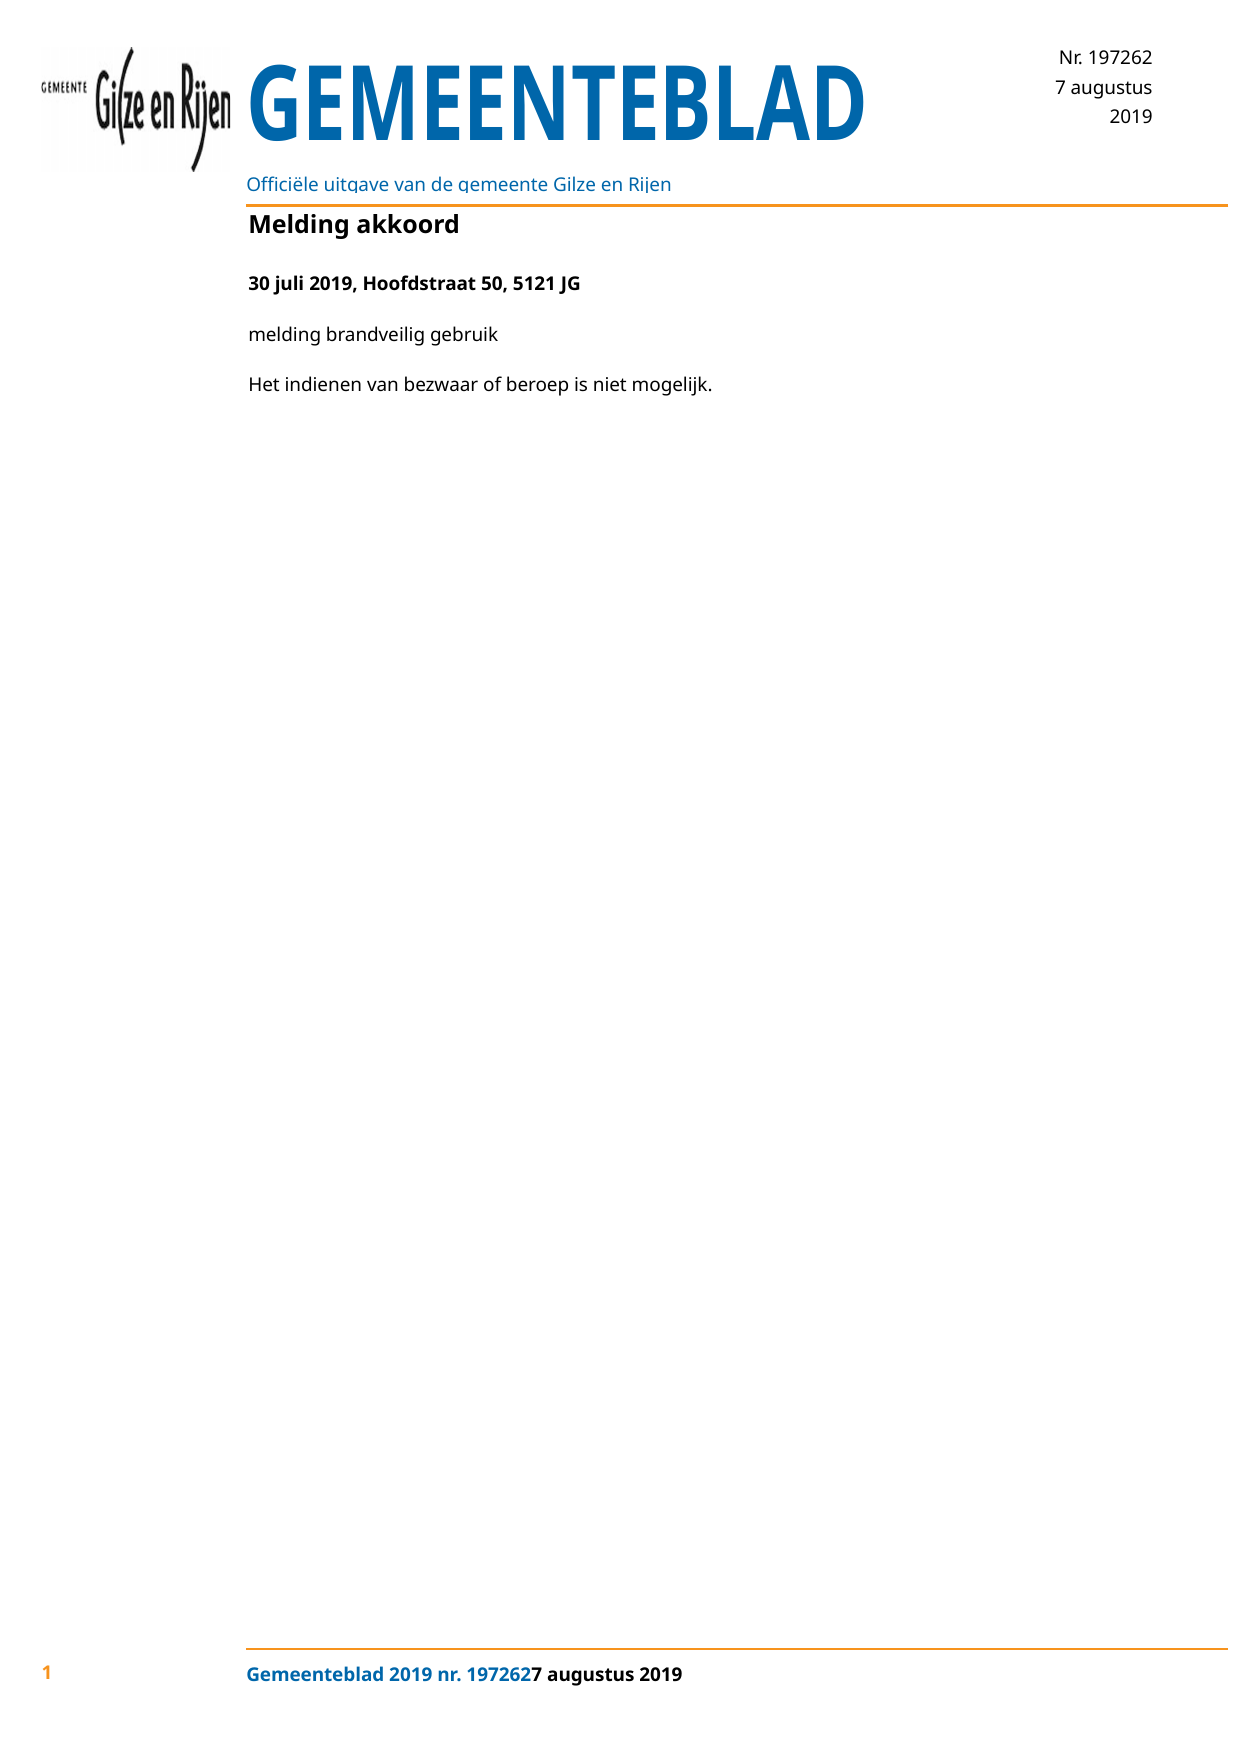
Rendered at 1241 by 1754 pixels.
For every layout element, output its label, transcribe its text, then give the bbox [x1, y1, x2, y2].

text Het indienen van bezwaar of beroep is niet mogelijk. [248, 371, 1152, 397]
text Melding akkoord [248, 207, 1152, 241]
text melding brandveilig gebruik [248, 321, 1152, 346]
picture [41, 47, 231, 172]
text 30 juli 2019, Hoofdstraat 50, 5121 JG [248, 270, 1152, 296]
